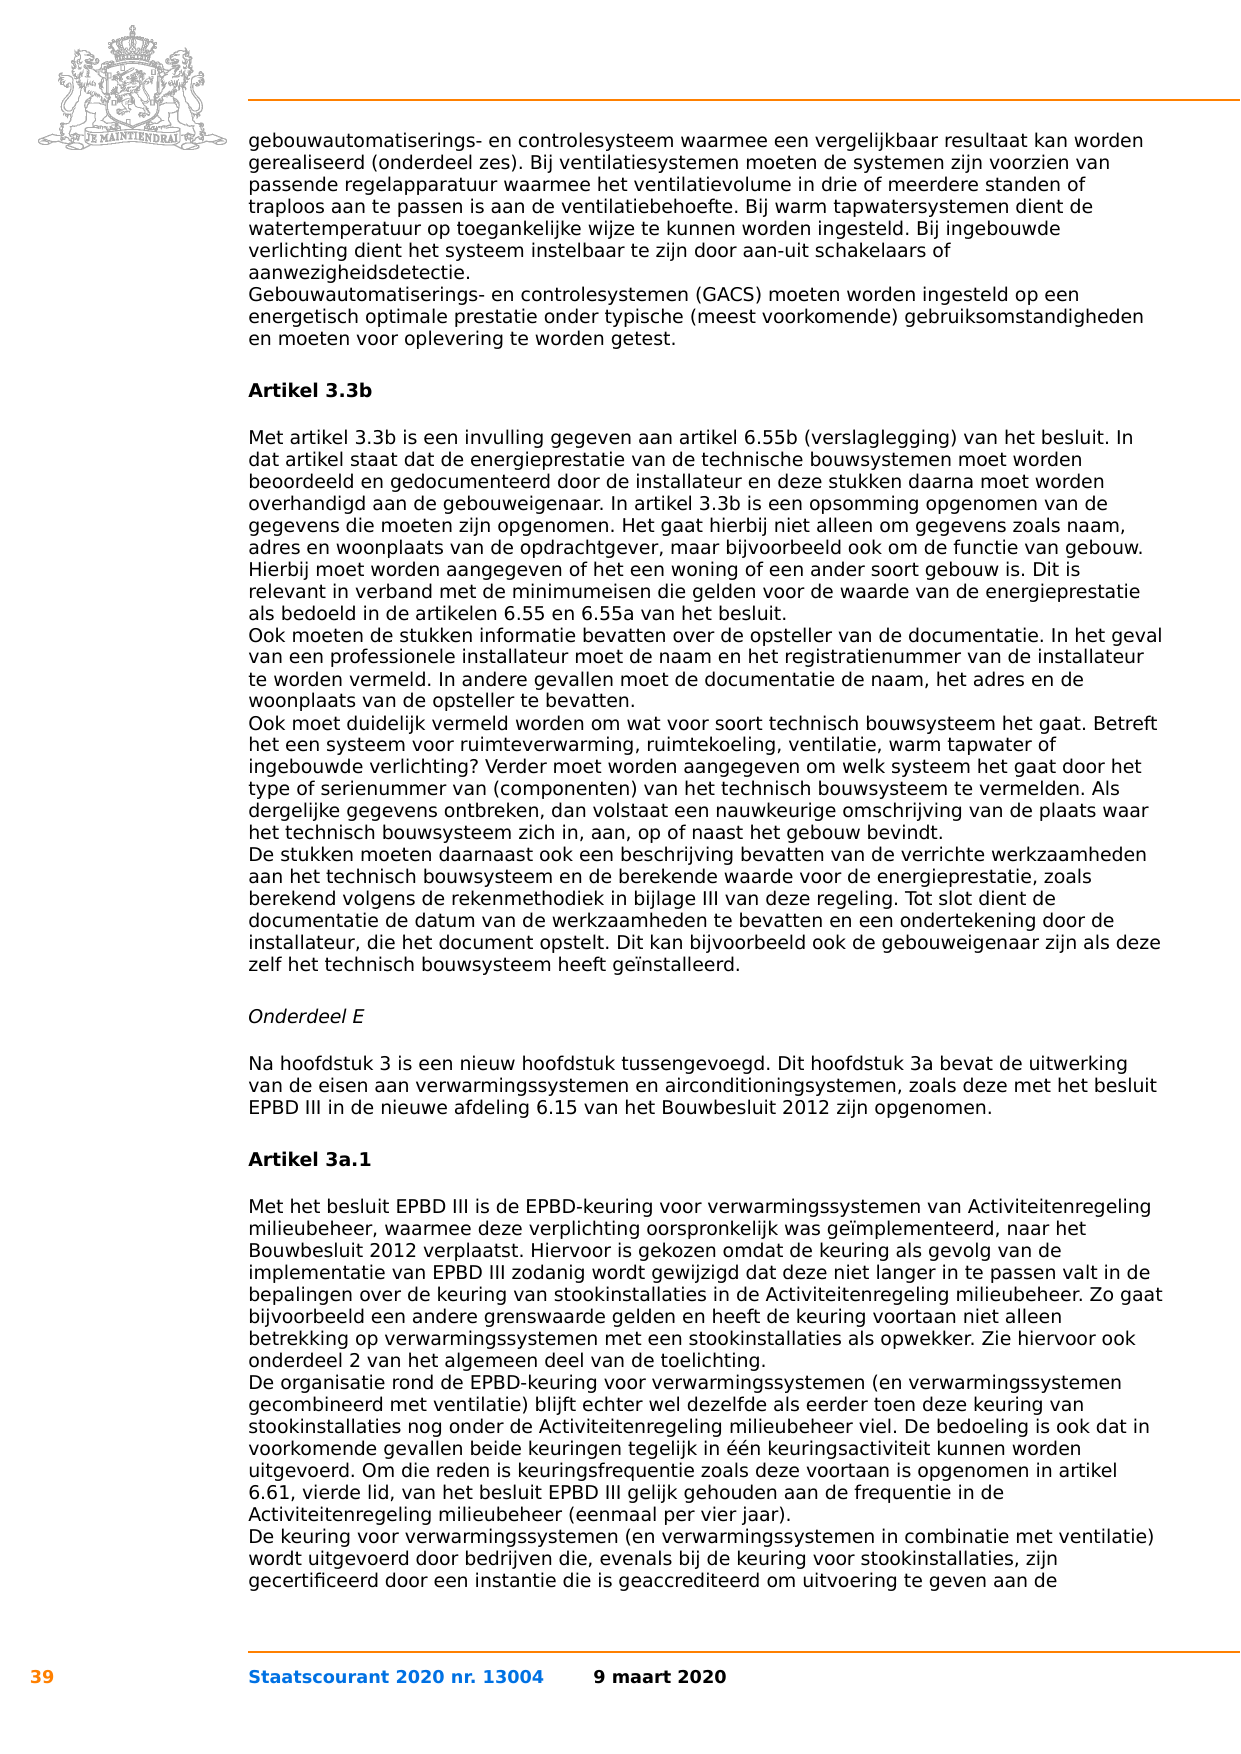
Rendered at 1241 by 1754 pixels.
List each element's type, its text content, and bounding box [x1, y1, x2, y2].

subtitle Artikel 3a.1 [248, 1149, 1163, 1171]
text Na hoofdstuk 3 is een nieuw hoofdstuk tussengevoegd. Dit hoofdstuk 3a bevat de uitwerking van de eisen aan verwarmingssystemen en airconditioningsystemen, zoals deze met het besluit EPBD III in de nieuwe afdeling 6.15 van het Bouwbesluit 2012 zijn opgenomen. [248, 1053, 1163, 1119]
text Met artikel 3.3b is een invulling gegeven aan artikel 6.55b (verslaglegging) van het besluit. In dat artikel staat dat de energieprestatie van de technische bouwsystemen moet worden beoordeeld en gedocumenteerd door de installateur en deze stukken daarna moet worden overhandigd aan de gebouweigenaar. In artikel 3.3b is een opsomming opgenomen van de gegevens die moeten zijn opgenomen. Het gaat hierbij niet alleen om gegevens zoals naam, adres en woonplaats van de opdrachtgever, maar bijvoorbeeld ook om de functie van gebouw. Hierbij moet worden aangegeven of het een woning of een ander soort gebouw is. Dit is relevant in verband met de minimumeisen die gelden voor de waarde van de energieprestatie als bedoeld in de artikelen 6.55 en 6.55a van het besluit. [248, 427, 1163, 624]
subtitle Onderdeel E [248, 1006, 1163, 1028]
picture [38, 25, 227, 150]
text Met het besluit EPBD III is de EPBD-keuring voor verwarmingssystemen van Activiteitenregeling milieubeheer, waarmee deze verplichting oorspronkelijk was geïmplementeerd, naar het Bouwbesluit 2012 verplaatst. Hiervoor is gekozen omdat de keuring als gevolg van de implementatie van EPBD III zodanig wordt gewijzigd dat deze niet langer in te passen valt in de bepalingen over de keuring van stookinstallaties in de Activiteitenregeling milieubeheer. Zo gaat bijvoorbeeld een andere grenswaarde gelden en heeft de keuring voortaan niet alleen betrekking op verwarmingssystemen met een stookinstallaties als opwekker. Zie hiervoor ook onderdeel 2 van het algemeen deel van de toelichting. [248, 1196, 1163, 1372]
text Ook moet duidelijk vermeld worden om wat voor soort technisch bouwsysteem het gaat. Betreft het een systeem voor ruimteverwarming, ruimtekoeling, ventilatie, warm tapwater of ingebouwde verlichting? Verder moet worden aangegeven om welk systeem het gaat door het type of serienummer van (componenten) van het technisch bouwsysteem te vermelden. Als dergelijke gegevens ontbreken, dan volstaat een nauwkeurige omschrijving van de plaats waar het technisch bouwsysteem zich in, aan, op of naast het gebouw bevindt. [248, 712, 1163, 844]
text Ook moeten de stukken informatie bevatten over de opsteller van de documentatie. In het geval van een professionele installateur moet de naam en het registratienummer van de installateur te worden vermeld. In andere gevallen moet de documentatie de naam, het adres en de woonplaats van de opsteller te bevatten. [248, 624, 1163, 712]
text Gebouwautomatiserings- en controlesystemen (GACS) moeten worden ingesteld op een energetisch optimale prestatie onder typische (meest voorkomende) gebruiksomstandigheden en moeten voor oplevering te worden getest. [248, 284, 1163, 350]
text De organisatie rond de EPBD-keuring voor verwarmingssystemen (en verwarmingssystemen gecombineerd met ventilatie) blijft echter wel dezelfde als eerder toen deze keuring van stookinstallaties nog onder de Activiteitenregeling milieubeheer viel. De bedoeling is ook dat in voorkomende gevallen beide keuringen tegelijk in één keuringsactiviteit kunnen worden uitgevoerd. Om die reden is keuringsfrequentie zoals deze voortaan is opgenomen in artikel 6.61, vierde lid, van het besluit EPBD III gelijk gehouden aan de frequentie in de Activiteitenregeling milieubeheer (eenmaal per vier jaar). [248, 1372, 1163, 1526]
subtitle Artikel 3.3b [248, 380, 1163, 402]
text gebouwautomatiserings- en controlesysteem waarmee een vergelijkbaar resultaat kan worden gerealiseerd (onderdeel zes). Bij ventilatiesystemen moeten de systemen zijn voorzien van passende regelapparatuur waarmee het ventilatievolume in drie of meerdere standen of traploos aan te passen is aan de ventilatiebehoefte. Bij warm tapwatersystemen dient de watertemperatuur op toegankelijke wijze te kunnen worden ingesteld. Bij ingebouwde verlichting dient het systeem instelbaar te zijn door aan-uit schakelaars of aanwezigheidsdetectie. [248, 130, 1163, 284]
text De keuring voor verwarmingssystemen (en verwarmingssystemen in combinatie met ventilatie) wordt uitgevoerd door bedrijven die, evenals bij de keuring voor stookinstallaties, zijn gecertificeerd door een instantie die is geaccrediteerd om uitvoering te geven aan de [248, 1526, 1163, 1592]
text De stukken moeten daarnaast ook een beschrijving bevatten van de verrichte werkzaamheden aan het technisch bouwsysteem en de berekende waarde voor de energieprestatie, zoals berekend volgens de rekenmethodiek in bijlage III van deze regeling. Tot slot dient de documentatie de datum van de werkzaamheden te bevatten en een ondertekening door de installateur, die het document opstelt. Dit kan bijvoorbeeld ook de gebouweigenaar zijn als deze zelf het technisch bouwsysteem heeft geïnstalleerd. [248, 844, 1163, 976]
